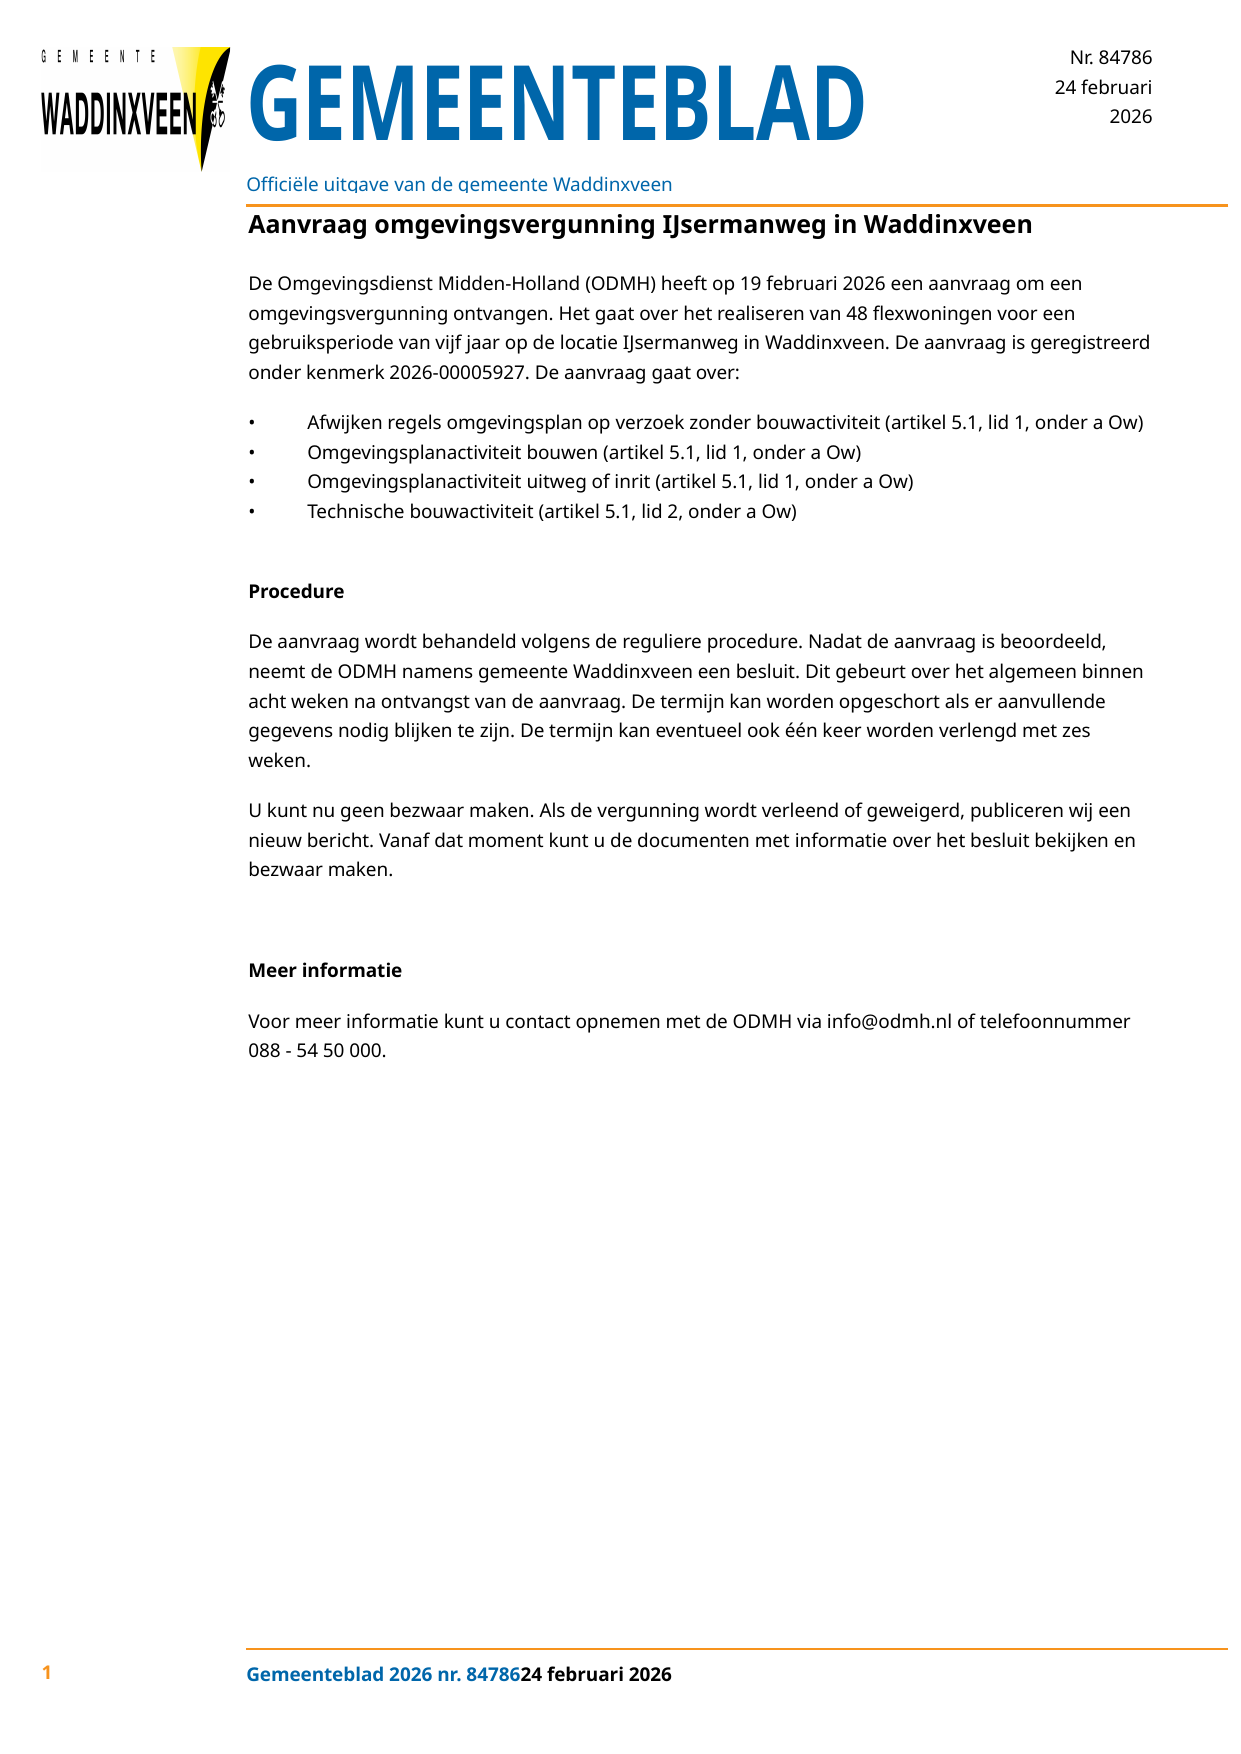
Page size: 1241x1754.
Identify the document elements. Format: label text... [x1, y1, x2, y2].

text De aanvraag wordt behandeld volgens de reguliere procedure. Nadat de aanvraag is beoordeeld, neemt de ODMH namens gemeente Waddinxveen een besluit. Dit gebeurt over het algemeen binnen acht weken na ontvangst van de aanvraag. De termijn kan worden opgeschort als er aanvullende gegevens nodig blijken te zijn. De termijn kan eventueel ook één keer worden verlengd met zes weken. [248, 629, 1152, 773]
text Voor meer informatie kunt u contact opnemen met de ODMH via info@odmh.nl of telefoonnummer 088 - 54 50 000. [248, 1008, 1152, 1063]
list Omgevingsplanactiviteit uitweg of inrit (artikel 5.1, lid 1, onder a Ow) [248, 469, 1152, 494]
list Afwijken regels omgevingsplan op verzoek zonder bouwactiviteit (artikel 5.1, lid 1, onder a Ow) [248, 409, 1152, 435]
list Technische bouwactiviteit (artikel 5.1, lid 2, onder a Ow) [248, 498, 1152, 524]
text Aanvraag omgevingsvergunning IJsermanweg in Waddinxveen [248, 207, 1152, 241]
text Procedure [248, 578, 1152, 604]
text De Omgevingsdienst Midden-Holland (ODMH) heeft op 19 februari 2026 een aanvraag om een omgevingsvergunning ontvangen. Het gaat over het realiseren van 48 flexwoningen voor een gebruiksperiode van vijf jaar op de locatie IJsermanweg in Waddinxveen. De aanvraag is geregistreerd onder kenmerk 2026-00005927. De aanvraag gaat over: [248, 270, 1152, 385]
picture [41, 47, 231, 172]
text Meer informatie [248, 957, 1152, 983]
list Omgevingsplanactiviteit bouwen (artikel 5.1, lid 1, onder a Ow) [248, 439, 1152, 465]
text U kunt nu geen bezwaar maken. Als de vergunning wordt verleend of geweigerd, publiceren wij een nieuw bericht. Vanaf dat moment kunt u de documenten met informatie over het besluit bekijken en bezwaar maken. [248, 797, 1152, 882]
